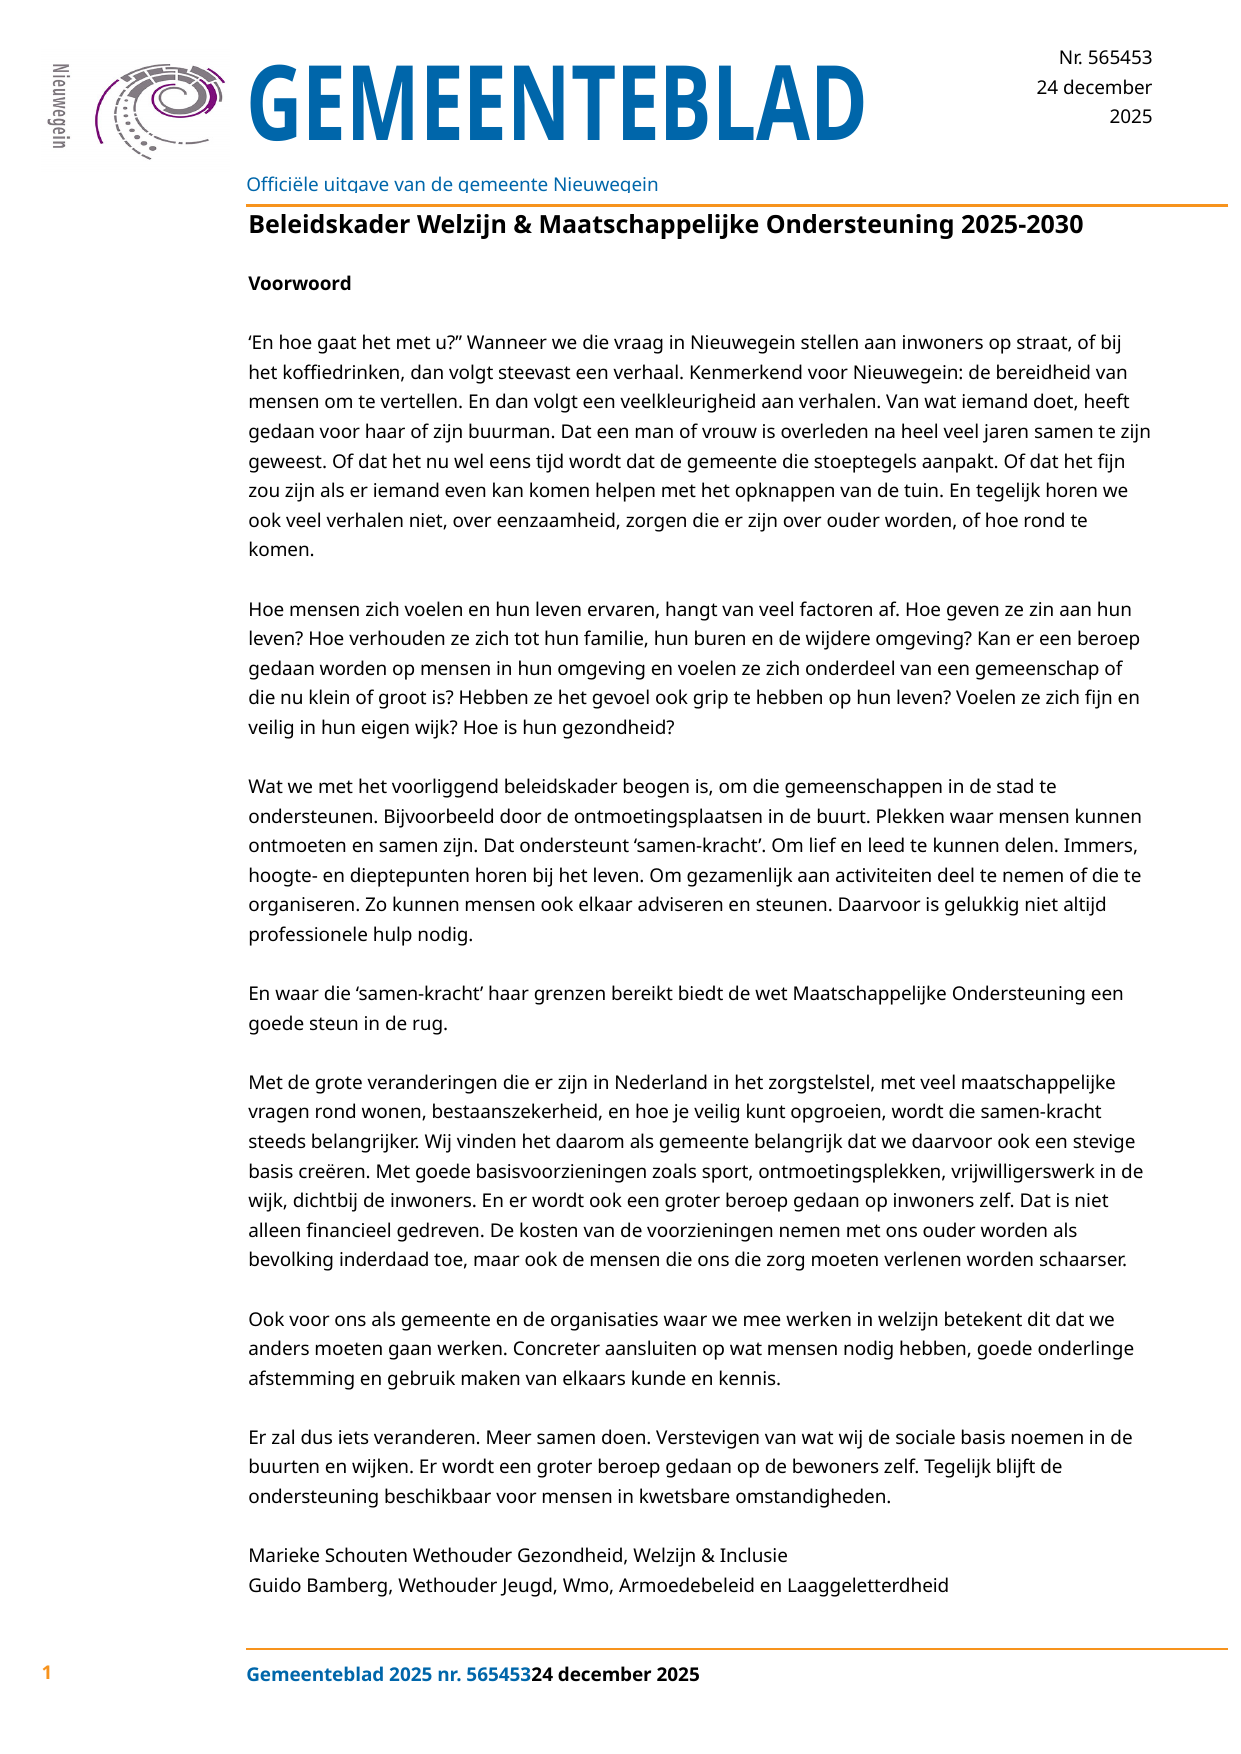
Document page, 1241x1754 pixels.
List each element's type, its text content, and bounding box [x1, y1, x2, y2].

text Hoe mensen zich voelen en hun leven ervaren, hangt van veel factoren af. Hoe geven ze zin aan hun leven? Hoe verhouden ze zich tot hun familie, hun buren en de wijdere omgeving? Kan er een beroep gedaan worden op mensen in hun omgeving en voelen ze zich onderdeel van een gemeenschap of die nu klein of groot is? Hebben ze het gevoel ook grip te hebben op hun leven? Voelen ze zich fijn en veilig in hun eigen wijk? Hoe is hun gezondheid? [248, 596, 1152, 740]
text Voorwoord [248, 270, 1152, 296]
text Er zal dus iets veranderen. Meer samen doen. Verstevigen van wat wij de sociale basis noemen in de buurten en wijken. Er wordt een groter beroep gedaan op de bewoners zelf. Tegelijk blijft de ondersteuning beschikbaar voor mensen in kwetsbare omstandigheden. [248, 1424, 1152, 1509]
text Marieke Schouten Wethouder Gezondheid, Welzijn & Inclusie [248, 1542, 1152, 1568]
text Beleidskader Welzijn & Maatschappelijke Ondersteuning 2025-2030 [248, 207, 1152, 241]
text Wat we met het voorliggend beleidskader beogen is, om die gemeenschappen in de stad te ondersteunen. Bijvoorbeeld door de ontmoetingsplaatsen in de buurt. Plekken waar mensen kunnen ontmoeten en samen zijn. Dat ondersteunt ‘samen-kracht’. Om lief en leed te kunnen delen. Immers, hoogte- en dieptepunten horen bij het leven. Om gezamenlijk aan activiteiten deel te nemen of die te organiseren. Zo kunnen mensen ook elkaar adviseren en steunen. Daarvoor is gelukkig niet altijd professionele hulp nodig. [248, 773, 1152, 947]
text ‘En hoe gaat het met u?” Wanneer we die vraag in Nieuwegein stellen aan inwoners op straat, of bij het koffiedrinken, dan volgt steevast een verhaal. Kenmerkend voor Nieuwegein: de bereidheid van mensen om te vertellen. En dan volgt een veelkleurigheid aan verhalen. Van wat iemand doet, heeft gedaan voor haar of zijn buurman. Dat een man of vrouw is overleden na heel veel jaren samen te zijn geweest. Of dat het nu wel eens tijd wordt dat de gemeente die stoeptegels aanpakt. Of dat het fijn zou zijn als er iemand even kan komen helpen met het opknappen van de tuin. En tegelijk horen we ook veel verhalen niet, over eenzaamheid, zorgen die er zijn over ouder worden, of hoe rond te komen. [248, 329, 1152, 562]
text Ook voor ons als gemeente en de organisaties waar we mee werken in welzijn betekent dit dat we anders moeten gaan werken. Concreter aansluiten op wat mensen nodig hebben, goede onderlinge afstemming en gebruik maken van elkaars kunde en kennis. [248, 1306, 1152, 1391]
picture [41, 47, 231, 172]
text En waar die ‘samen-kracht’ haar grenzen bereikt biedt de wet Maatschappelijke Ondersteuning een goede steun in de rug. [248, 980, 1152, 1036]
text Guido Bamberg, Wethouder Jeugd, Wmo, Armoedebeleid en Laaggeletterdheid [248, 1572, 1152, 1598]
text Met de grote veranderingen die er zijn in Nederland in het zorgstelstel, met veel maatschappelijke vragen rond wonen, bestaanszekerheid, en hoe je veilig kunt opgroeien, wordt die samen-kracht steeds belangrijker. Wij vinden het daarom als gemeente belangrijk dat we daarvoor ook een stevige basis creëren. Met goede basisvoorzieningen zoals sport, ontmoetingsplekken, vrijwilligerswerk in de wijk, dichtbij de inwoners. En er wordt ook een groter beroep gedaan op inwoners zelf. Dat is niet alleen financieel gedreven. De kosten van de voorzieningen nemen met ons ouder worden als bevolking inderdaad toe, maar ook de mensen die ons die zorg moeten verlenen worden schaarser. [248, 1069, 1152, 1272]
